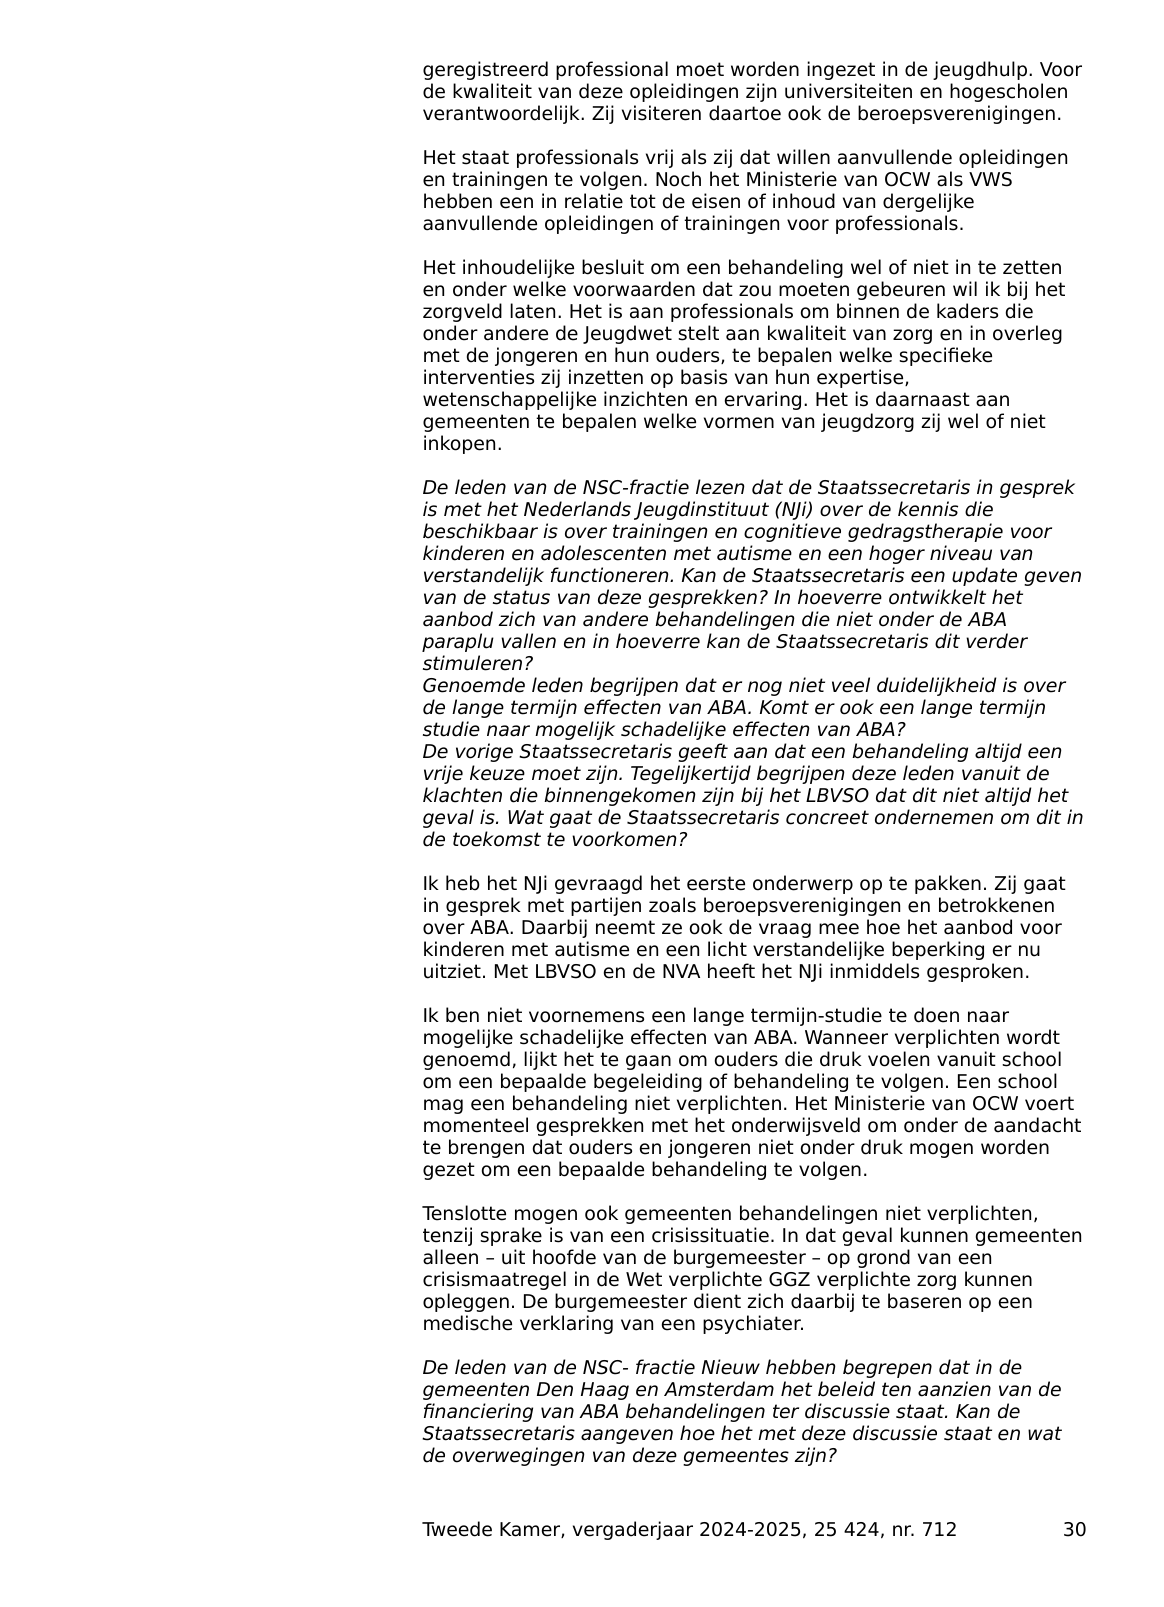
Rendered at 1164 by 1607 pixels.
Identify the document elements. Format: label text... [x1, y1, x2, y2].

text De leden van de NSC- fractie Nieuw hebben begrepen dat in de gemeenten Den Haag en Amsterdam het beleid ten aanzien van de financiering van ABA behandelingen ter discussie staat. Kan de Staatssecretaris aangeven hoe het met deze discussie staat en wat de overwegingen van deze gemeentes zijn? [422, 1357, 1087, 1467]
text Ik ben niet voornemens een lange termijn-studie te doen naar mogelijke schadelijke effecten van ABA. Wanneer verplichten wordt genoemd, lijkt het te gaan om ouders die druk voelen vanuit school om een bepaalde begeleiding of behandeling te volgen. Een school mag een behandeling niet verplichten. Het Ministerie van OCW voert momenteel gesprekken met het onderwijsveld om onder de aandacht te brengen dat ouders en jongeren niet onder druk mogen worden gezet om een bepaalde behandeling te volgen. [422, 1005, 1087, 1181]
text Ik heb het NJi gevraagd het eerste onderwerp op te pakken. Zij gaat in gesprek met partijen zoals beroepsverenigingen en betrokkenen over ABA. Daarbij neemt ze ook de vraag mee hoe het aanbod voor kinderen met autisme en een licht verstandelijke beperking er nu uitziet. Met LBVSO en de NVA heeft het NJi inmiddels gesproken. [422, 873, 1087, 983]
text Het staat professionals vrij als zij dat willen aanvullende opleidingen en trainingen te volgen. Noch het Ministerie van OCW als VWS hebben een in relatie tot de eisen of inhoud van dergelijke aanvullende opleidingen of trainingen voor professionals. [422, 147, 1087, 235]
text Tenslotte mogen ook gemeenten behandelingen niet verplichten, tenzij sprake is van een crisissituatie. In dat geval kunnen gemeenten alleen – uit hoofde van de burgemeester – op grond van een crisismaatregel in de Wet verplichte GGZ verplichte zorg kunnen opleggen. De burgemeester dient zich daarbij te baseren op een medische verklaring van een psychiater. [422, 1203, 1087, 1335]
text Genoemde leden begrijpen dat er nog niet veel duidelijkheid is over de lange termijn effecten van ABA. Komt er ook een lange termijn studie naar mogelijk schadelijke effecten van ABA? [422, 675, 1087, 741]
text De leden van de NSC-fractie lezen dat de Staatssecretaris in gesprek is met het Nederlands Jeugdinstituut (NJi) over de kennis die beschikbaar is over trainingen en cognitieve gedragstherapie voor kinderen en adolescenten met autisme en een hoger niveau van verstandelijk functioneren. Kan de Staatssecretaris een update geven van de status van deze gesprekken? In hoeverre ontwikkelt het aanbod zich van andere behandelingen die niet onder de ABA paraplu vallen en in hoeverre kan de Staatssecretaris dit verder stimuleren? [422, 477, 1087, 675]
text De vorige Staatssecretaris geeft aan dat een behandeling altijd een vrije keuze moet zijn. Tegelijkertijd begrijpen deze leden vanuit de klachten die binnengekomen zijn bij het LBVSO dat dit niet altijd het geval is. Wat gaat de Staatssecretaris concreet ondernemen om dit in de toekomst te voorkomen? [422, 741, 1087, 851]
text Het inhoudelijke besluit om een behandeling wel of niet in te zetten en onder welke voorwaarden dat zou moeten gebeuren wil ik bij het zorgveld laten. Het is aan professionals om binnen de kaders die onder andere de Jeugdwet stelt aan kwaliteit van zorg en in overleg met de jongeren en hun ouders, te bepalen welke specifieke interventies zij inzetten op basis van hun expertise, wetenschappelijke inzichten en ervaring. Het is daarnaast aan gemeenten te bepalen welke vormen van jeugdzorg zij wel of niet inkopen. [422, 257, 1087, 455]
text geregistreerd professional moet worden ingezet in de jeugdhulp. Voor de kwaliteit van deze opleidingen zijn universiteiten en hogescholen verantwoordelijk. Zij visiteren daartoe ook de beroepsverenigingen. [422, 59, 1087, 125]
